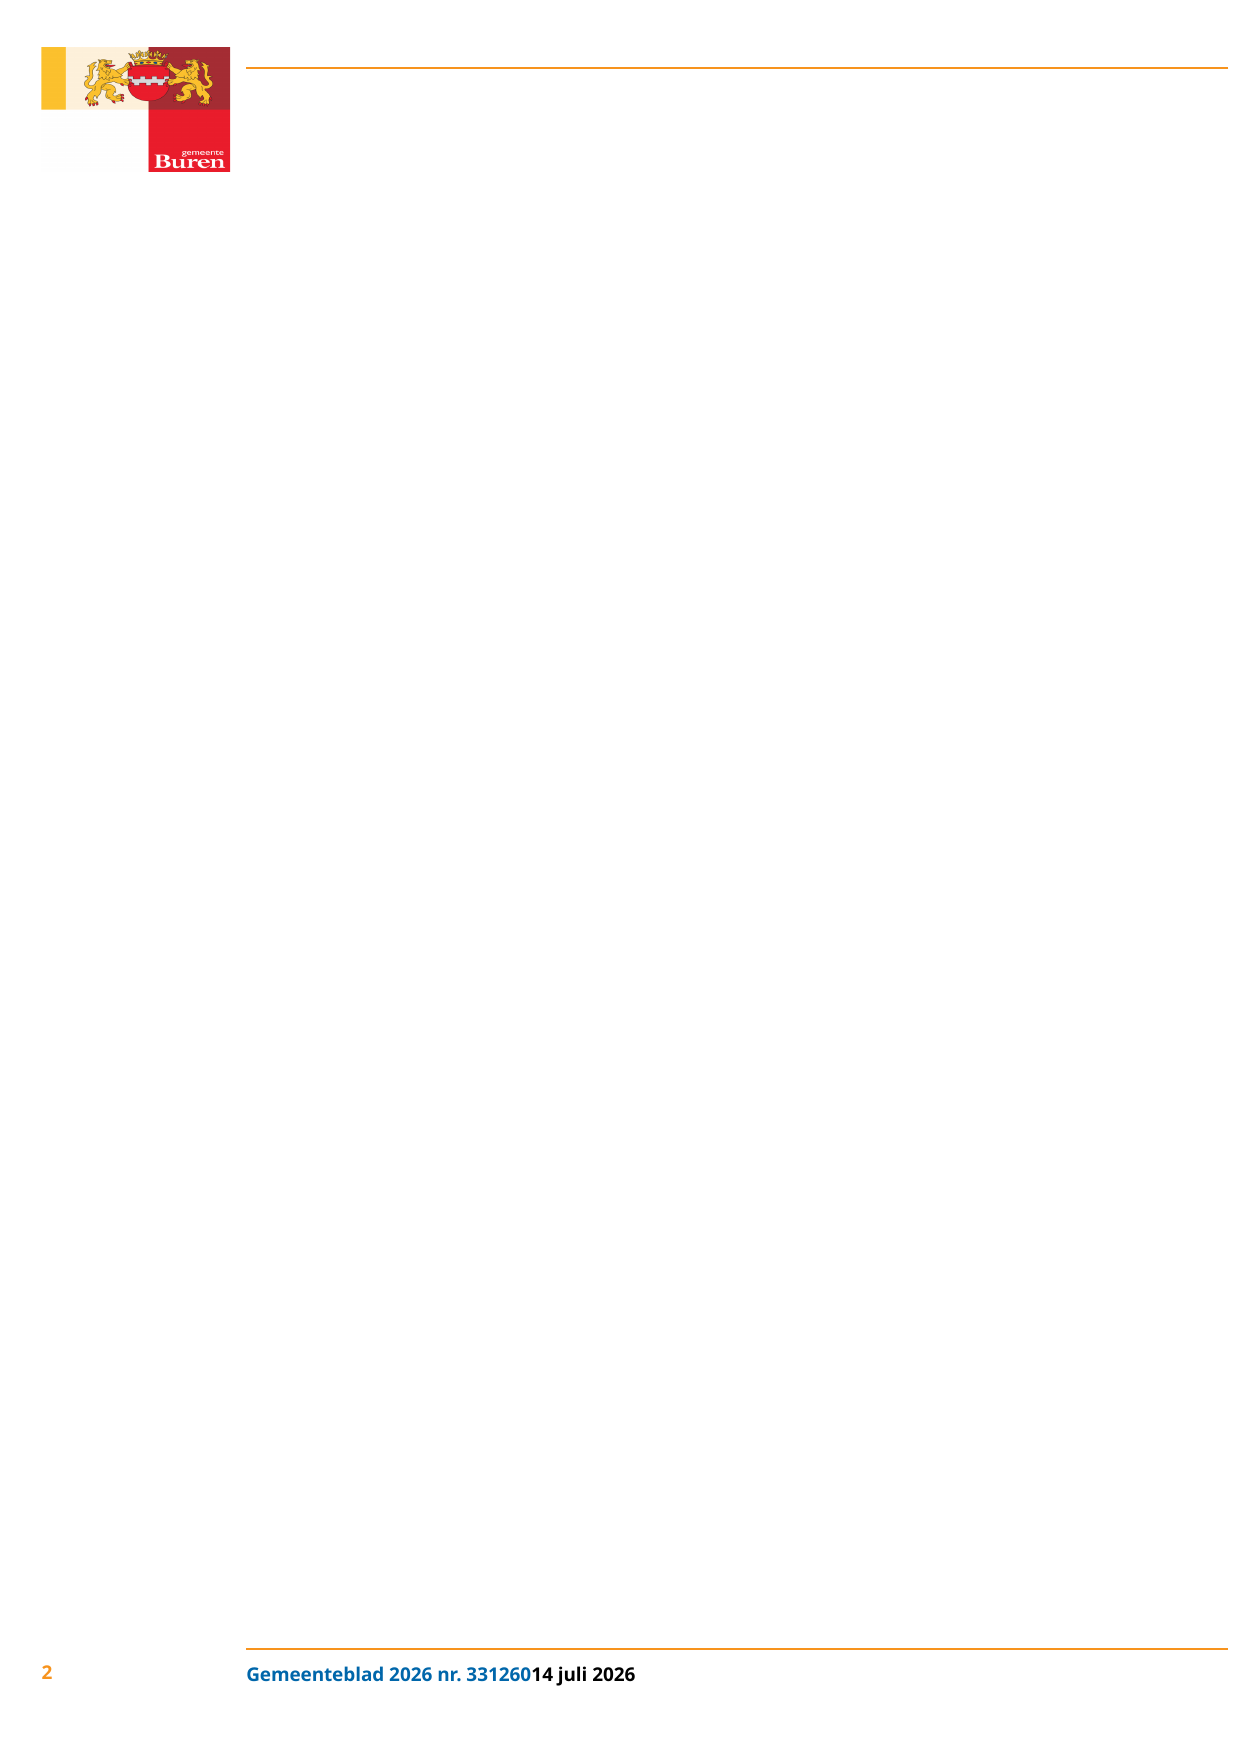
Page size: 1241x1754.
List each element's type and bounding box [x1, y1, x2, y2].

picture [41, 47, 231, 172]
